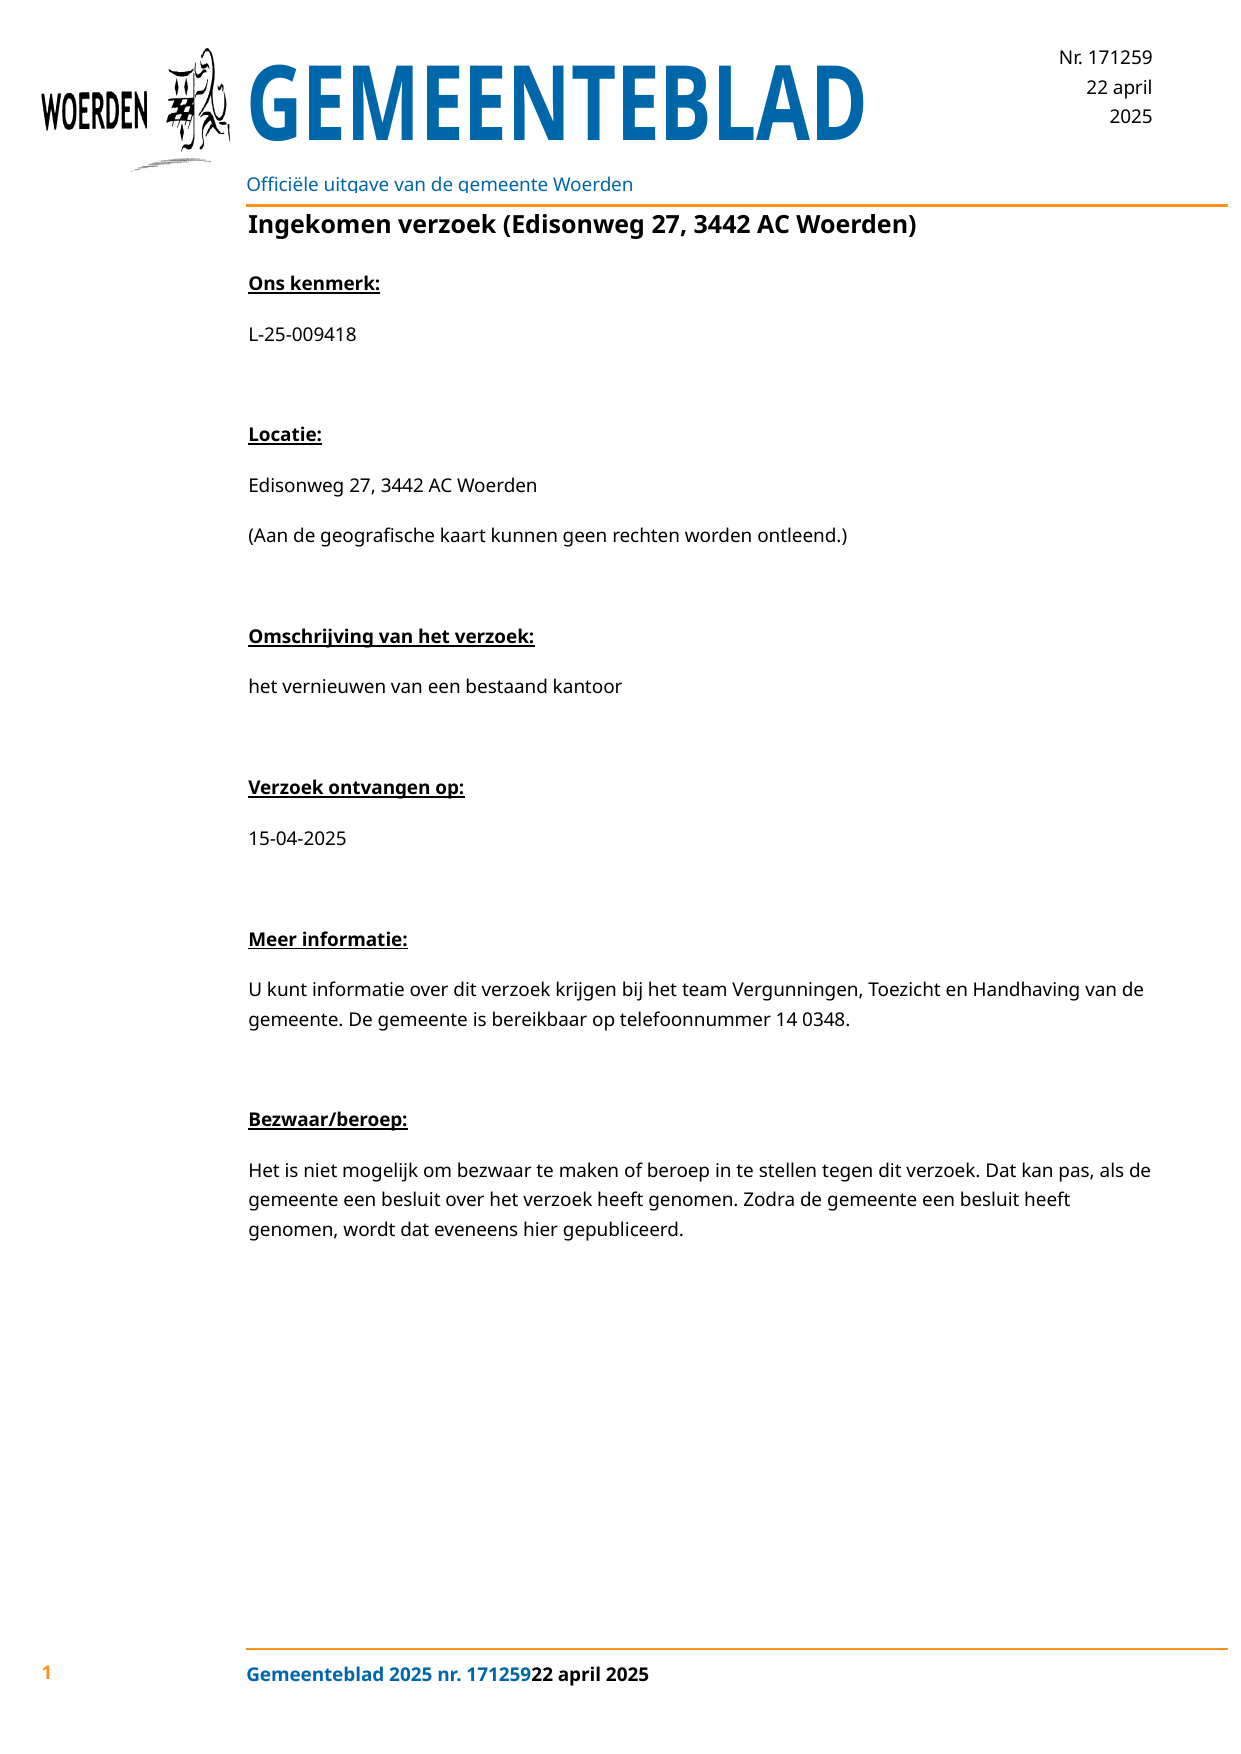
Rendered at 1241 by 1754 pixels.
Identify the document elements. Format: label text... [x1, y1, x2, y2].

text Meer informatie: [248, 926, 1152, 951]
text (Aan de geografische kaart kunnen geen rechten worden ontleend.) [248, 522, 1152, 548]
text Ingekomen verzoek (Edisonweg 27, 3442 AC Woerden) [248, 207, 1152, 241]
text Ons kenmerk: [248, 270, 1152, 296]
text Edisonweg 27, 3442 AC Woerden [248, 472, 1152, 498]
text L-25-009418 [248, 321, 1152, 346]
text 15-04-2025 [248, 825, 1152, 851]
text Verzoek ontvangen op: [248, 774, 1152, 800]
picture [41, 47, 231, 172]
text het vernieuwen van een bestaand kantoor [248, 674, 1152, 699]
text Omschrijving van het verzoek: [248, 623, 1152, 649]
text U kunt informatie over dit verzoek krijgen bij het team Vergunningen, Toezicht en Handhaving van de gemeente. De gemeente is bereikbaar op telefoonnummer 14 0348. [248, 976, 1152, 1031]
text Het is niet mogelijk om bezwaar te maken of beroep in te stellen tegen dit verzoek. Dat kan pas, als de gemeente een besluit over het verzoek heeft genomen. Zodra de gemeente een besluit heeft genomen, wordt dat eveneens hier gepubliceerd. [248, 1157, 1152, 1242]
text Bezwaar/beroep: [248, 1107, 1152, 1132]
text Locatie: [248, 422, 1152, 447]
